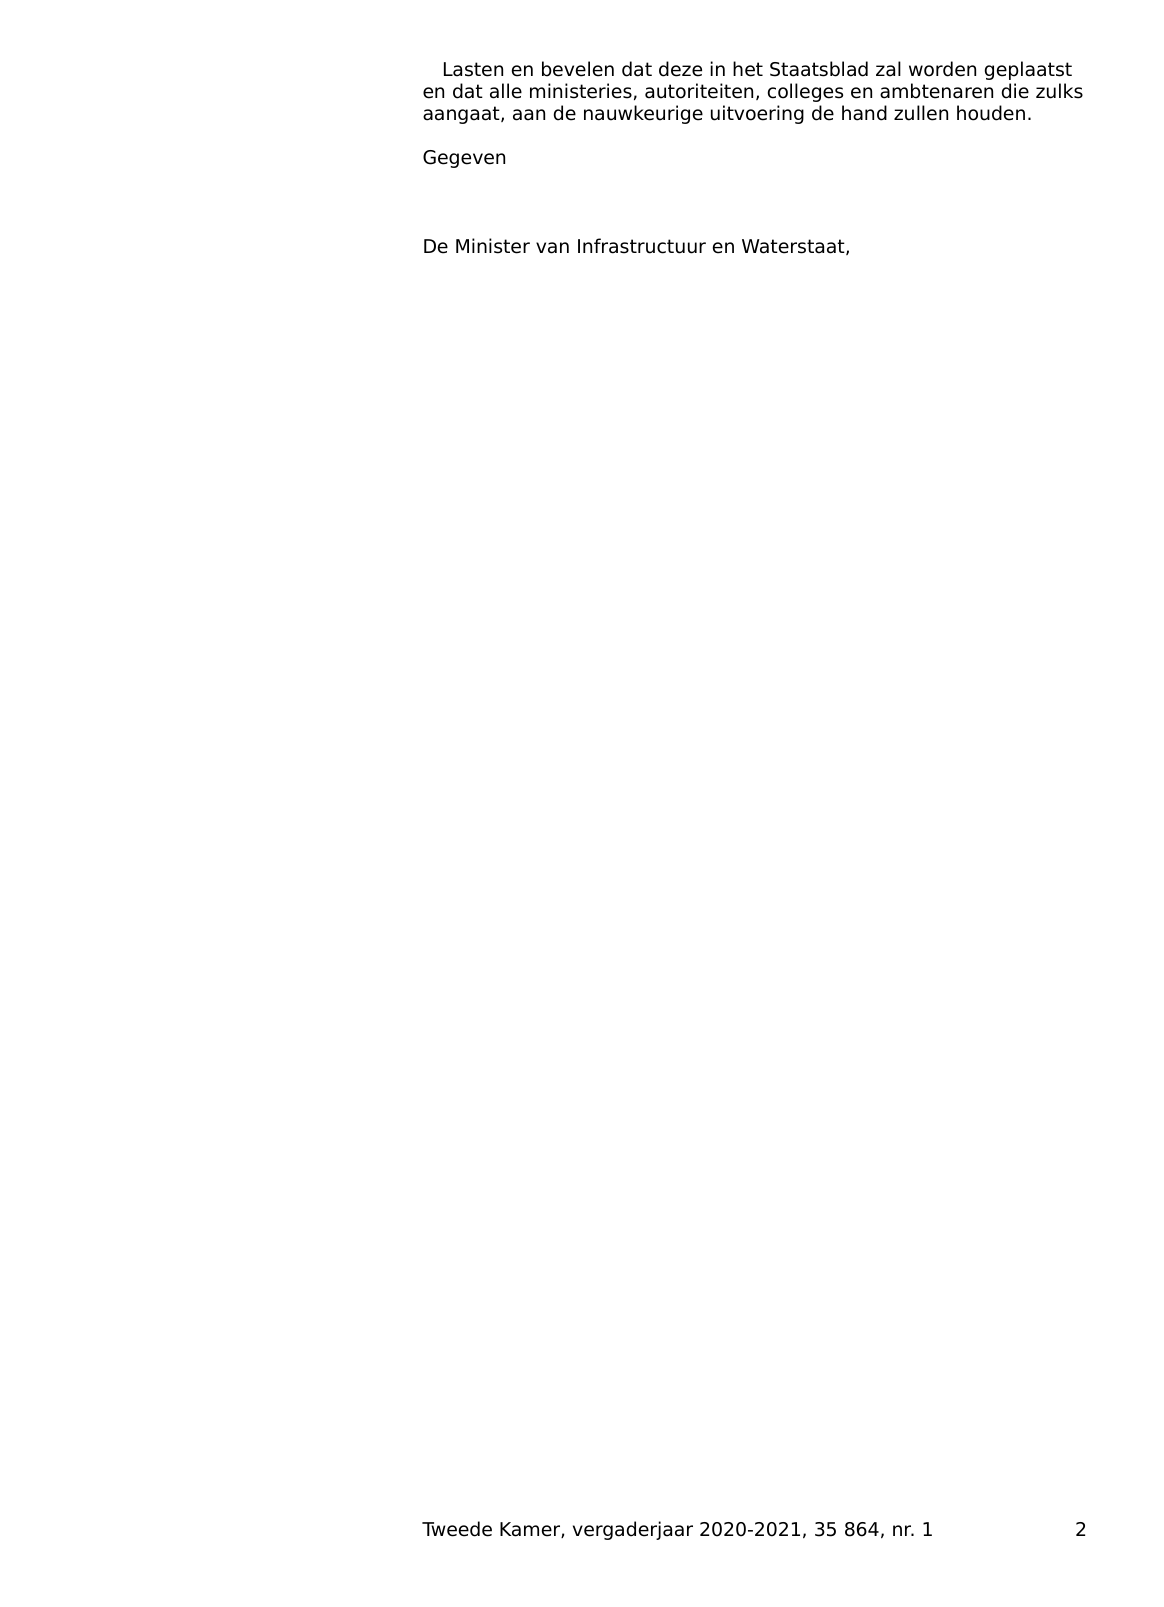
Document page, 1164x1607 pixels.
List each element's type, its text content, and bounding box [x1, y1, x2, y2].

text Gegeven [422, 147, 1087, 169]
text Lasten en bevelen dat deze in het Staatsblad zal worden geplaatst en dat alle ministeries, autoriteiten, colleges en ambtenaren die zulks aangaat, aan de nauwkeurige uitvoering de hand zullen houden. [422, 59, 1087, 125]
text De Minister van Infrastructuur en Waterstaat, [422, 236, 1087, 258]
